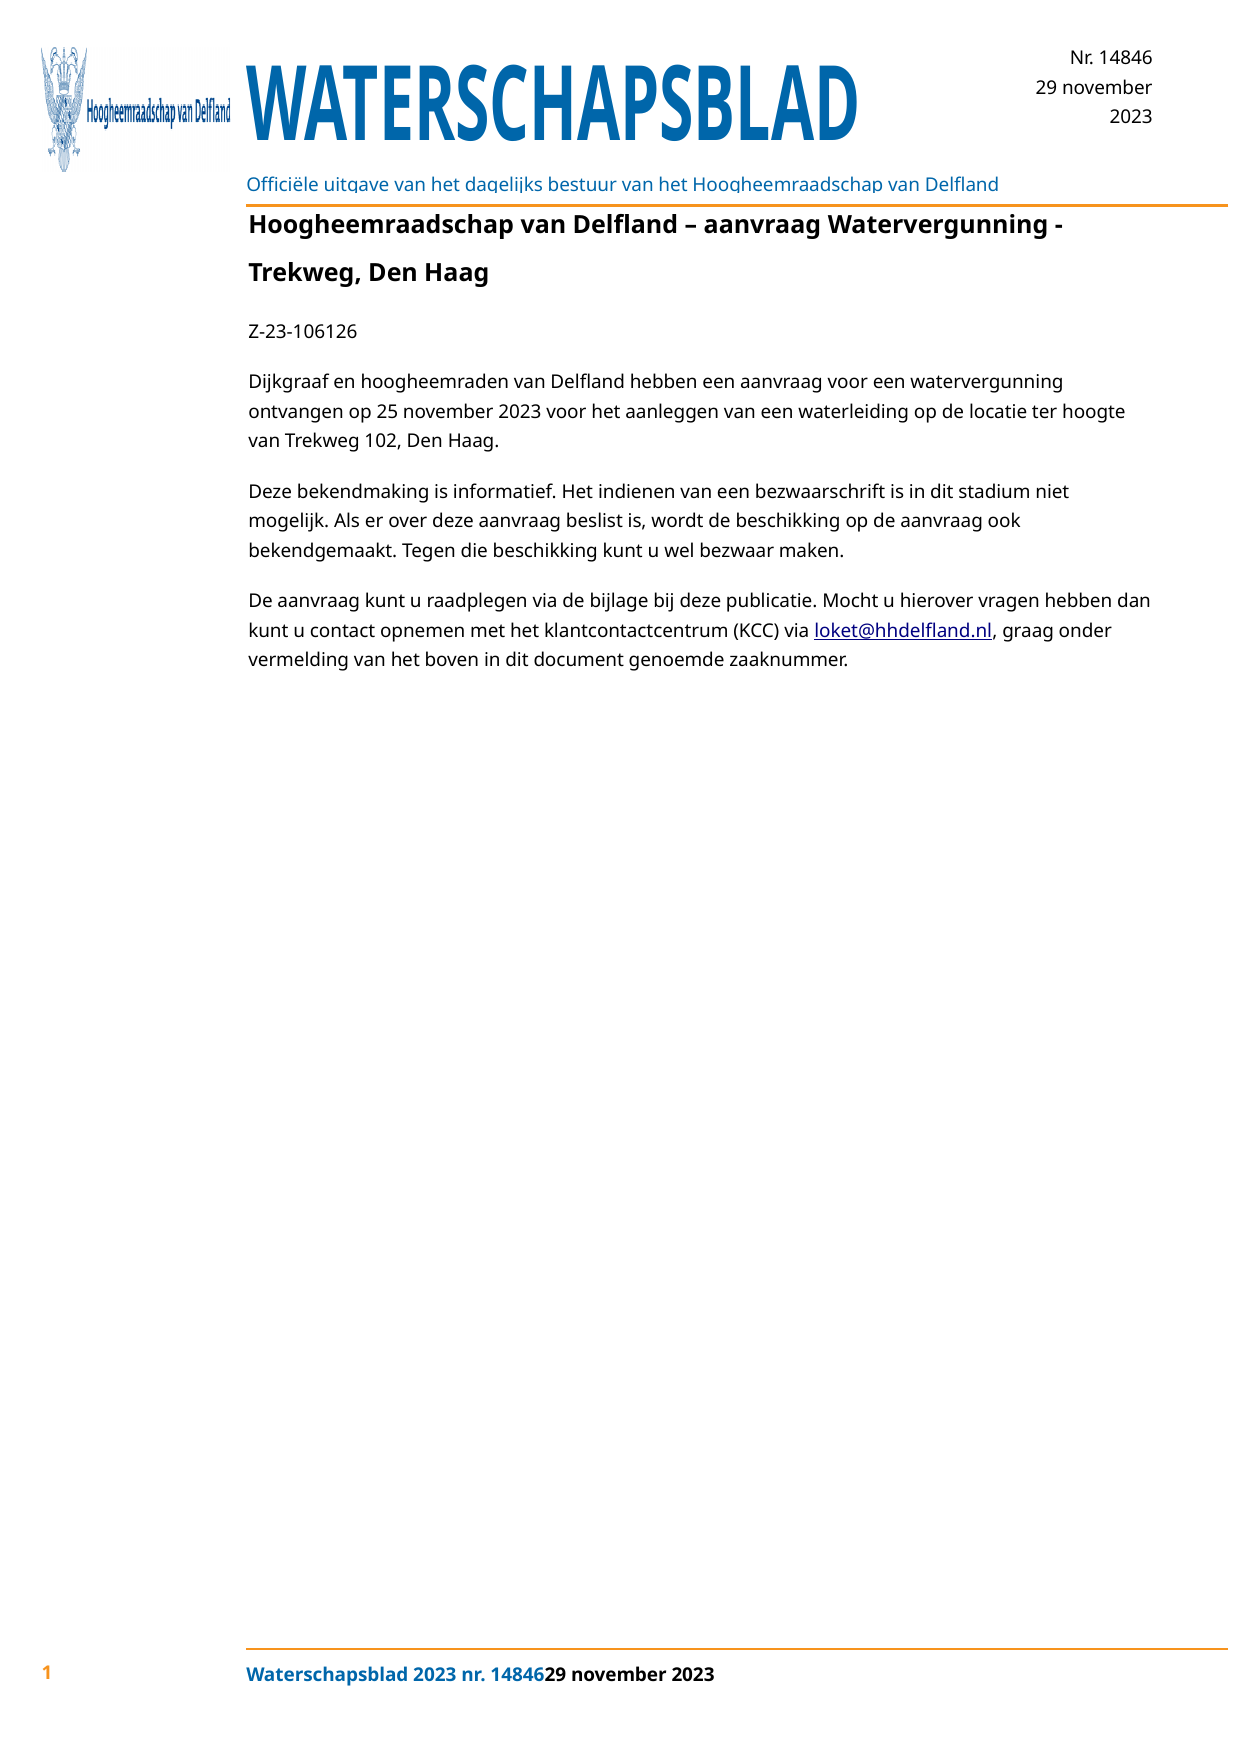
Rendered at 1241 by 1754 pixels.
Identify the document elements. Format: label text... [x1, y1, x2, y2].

text Deze bekendmaking is informatief. Het indienen van een bezwaarschrift is in dit stadium niet mogelijk. Als er over deze aanvraag beslist is, wordt de beschikking op de aanvraag ook bekendgemaakt. Tegen die beschikking kunt u wel bezwaar maken. [248, 478, 1152, 563]
text De aanvraag kunt u raadplegen via de bijlage bij deze publicatie. Mocht u hierover vragen hebben dan kunt u contact opnemen met het klantcontactcentrum (KCC) via loket@hhdelfland.nl, graag onder vermelding van het boven in dit document genoemde zaaknummer. [248, 587, 1152, 672]
picture [41, 47, 231, 172]
text Z-23-106126 [248, 318, 1152, 344]
text Hoogheemraadschap van Delfland – aanvraag Watervergunning - Trekweg, Den Haag [248, 207, 1152, 288]
text Dijkgraaf en hoogheemraden van Delfland hebben een aanvraag voor een watervergunning ontvangen op 25 november 2023 voor het aanleggen van een waterleiding op de locatie ter hoogte van Trekweg 102, Den Haag. [248, 368, 1152, 453]
